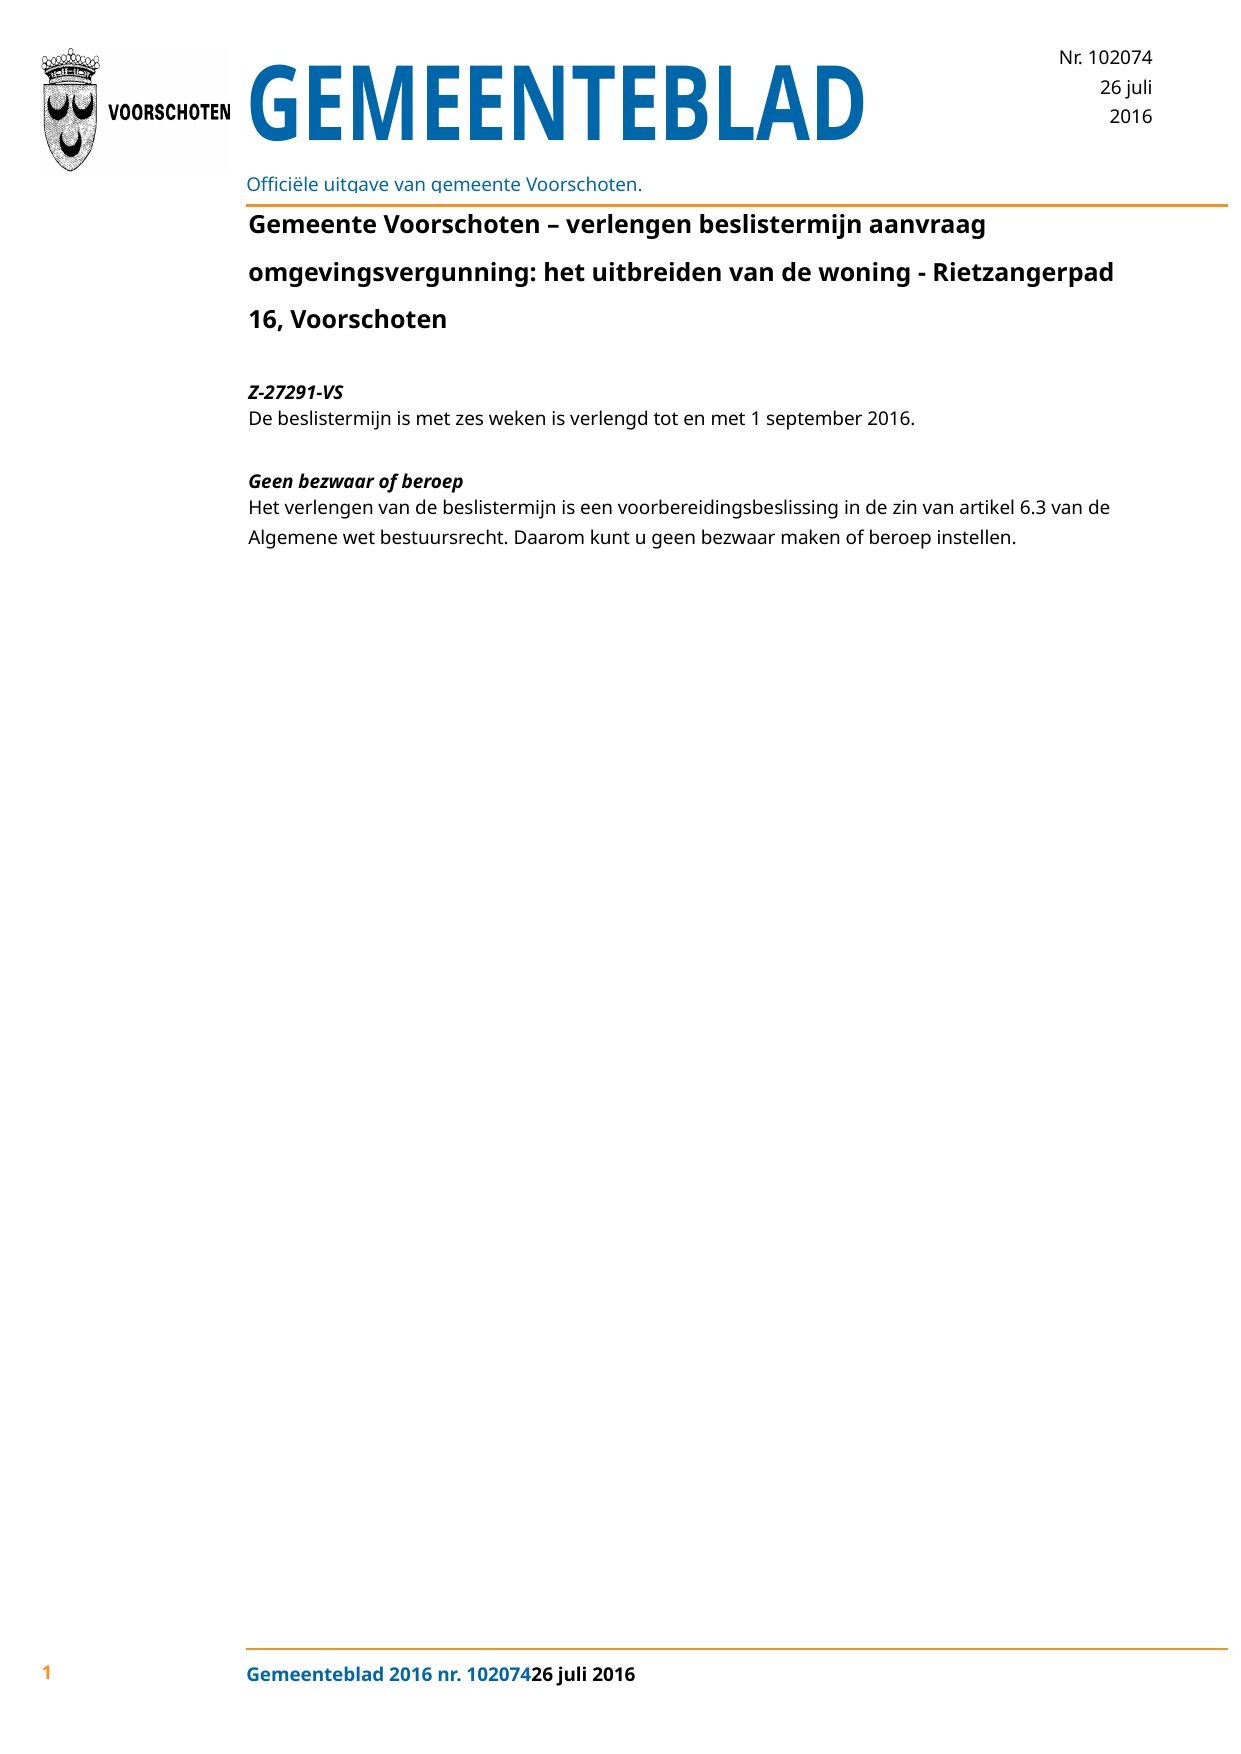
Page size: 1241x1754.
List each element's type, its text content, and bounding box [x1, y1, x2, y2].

text Geen bezwaar of beroep [248, 469, 1152, 494]
picture [41, 47, 231, 172]
text Het verlengen van de beslistermijn is een voorbereidingsbeslissing in de zin van artikel 6.3 van de Algemene wet bestuursrecht. Daarom kunt u geen bezwaar maken of beroep instellen. [248, 494, 1152, 550]
text Z-27291-VS [248, 379, 1152, 405]
text Gemeente Voorschoten – verlengen beslistermijn aanvraag omgevingsvergunning: het uitbreiden van de woning - Rietzangerpad 16, Voorschoten [248, 207, 1152, 336]
text De beslistermijn is met zes weken is verlengd tot en met 1 september 2016. [248, 405, 1152, 431]
